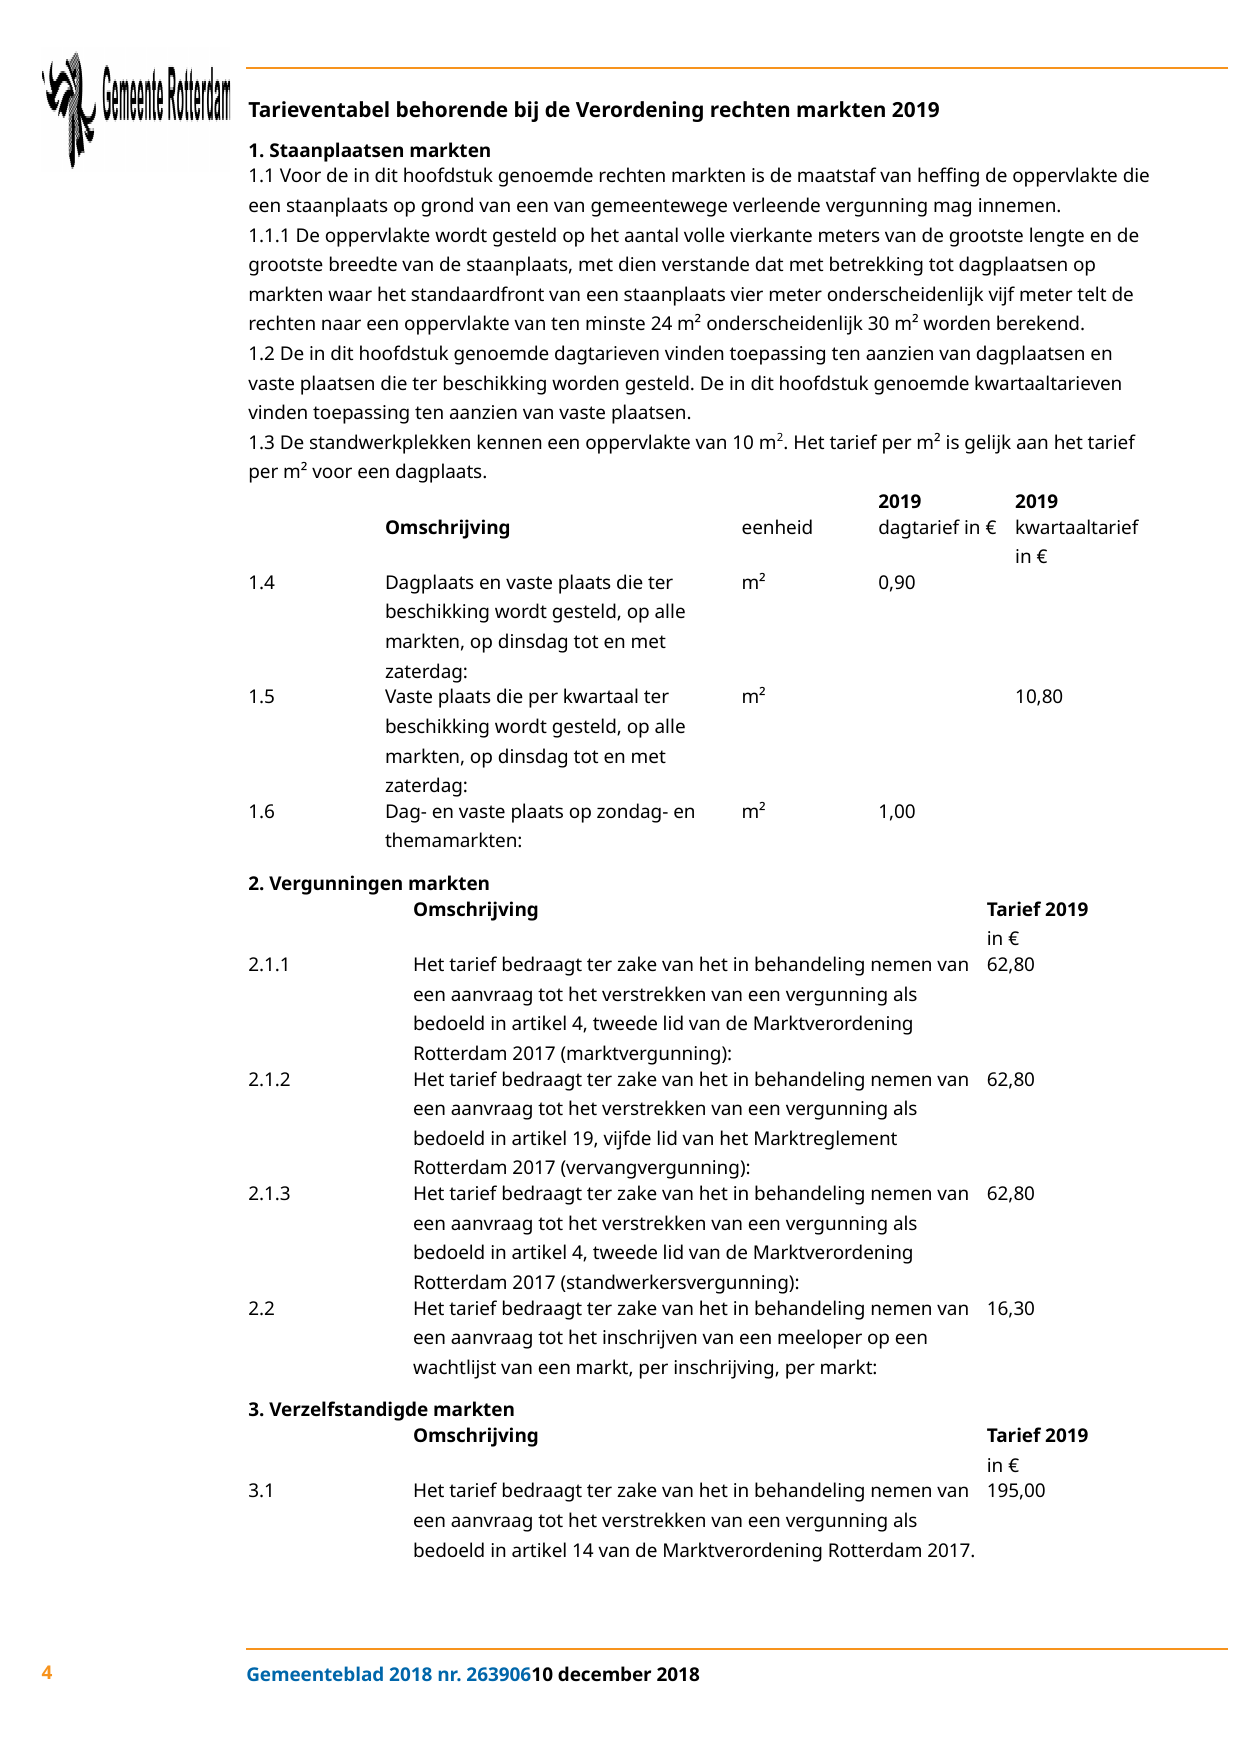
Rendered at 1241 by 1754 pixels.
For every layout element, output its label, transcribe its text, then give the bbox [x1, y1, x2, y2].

table_header 2019 [1015, 488, 1152, 514]
table_cell Het tarief bedraagt ter zake van het in behandeling nemen van een aanvraag tot het verstrekken van een vergunning als bedoeld in artikel 4, tweede lid van de Marktverordening Rotterdam 2017 (marktvergunning): [413, 951, 987, 1066]
table_cell Het tarief bedraagt ter zake van het in behandeling nemen van een aanvraag tot het verstrekken van een vergunning als bedoeld in artikel 14 van de Marktverordening Rotterdam 2017. [413, 1478, 987, 1562]
table_header [248, 896, 413, 951]
table_cell 62,80 [987, 951, 1152, 1066]
table_cell 195,00 [987, 1478, 1152, 1562]
picture [41, 47, 231, 172]
table_cell 1.6 [248, 798, 385, 853]
table_cell Het tarief bedraagt ter zake van het in behandeling nemen van een aanvraag tot het verstrekken van een vergunning als bedoeld in artikel 19, vijfde lid van het Marktreglement Rotterdam 2017 (vervangvergunning): [413, 1066, 987, 1180]
table_cell 2.2 [248, 1295, 413, 1380]
table_header 2019 [878, 488, 1015, 514]
table_cell dagtarief in € [878, 514, 1015, 569]
table_cell kwartaaltarief in € [1015, 514, 1152, 569]
table_cell 2.1.2 [248, 1066, 413, 1180]
table_cell [248, 514, 385, 569]
table_header Tarief 2019 in € [987, 1422, 1152, 1478]
table_cell 16,30 [987, 1295, 1152, 1380]
table_cell [1015, 569, 1152, 684]
table_header Tarief 2019 in € [987, 896, 1152, 951]
table_cell eenheid [741, 514, 878, 569]
text 1.2 De in dit hoofdstuk genoemde dagtarieven vinden toepassing ten aanzien van dagplaatsen en vaste plaatsen die ter beschikking worden gesteld. De in dit hoofdstuk genoemde kwartaaltarieven vinden toepassing ten aanzien van vaste plaatsen. [248, 340, 1152, 425]
table_cell Vaste plaats die per kwartaal ter beschikking wordt gesteld, op alle markten, op dinsdag tot en met zaterdag: [385, 684, 741, 798]
table_header [248, 488, 385, 514]
table_cell 62,80 [987, 1066, 1152, 1180]
text 1.1 Voor de in dit hoofdstuk genoemde rechten markten is de maatstaf van heffing de oppervlakte die een staanplaats op grond van een van gemeentewege verleende vergunning mag innemen. [248, 163, 1152, 218]
text 3. Verzelfstandigde markten [248, 1396, 1152, 1422]
table_header [385, 488, 741, 514]
table_cell m² [741, 798, 878, 853]
text 1. Staanplaatsen markten [248, 137, 1152, 163]
text 2. Vergunningen markten [248, 870, 1152, 896]
table_cell 0,90 [878, 569, 1015, 684]
table_cell Het tarief bedraagt ter zake van het in behandeling nemen van een aanvraag tot het verstrekken van een vergunning als bedoeld in artikel 4, tweede lid van de Marktverordening Rotterdam 2017 (standwerkersvergunning): [413, 1180, 987, 1295]
table_cell Dagplaats en vaste plaats die ter beschikking wordt gesteld, op alle markten, op dinsdag tot en met zaterdag: [385, 569, 741, 684]
table_cell 62,80 [987, 1180, 1152, 1295]
text 1.1.1 De oppervlakte wordt gesteld op het aantal volle vierkante meters van de grootste lengte en de grootste breedte van de staanplaats, met dien verstande dat met betrekking tot dagplaatsen op markten waar het standaardfront van een staanplaats vier meter onderscheidenlijk vijf meter telt de rechten naar een oppervlakte van ten minste 24 m² onderscheidenlijk 30 m² worden berekend. [248, 222, 1152, 336]
table_cell 1,00 [878, 798, 1015, 853]
text Tarieventabel behorende bij de Verordening rechten markten 2019 [248, 95, 1152, 123]
text 1.3 De standwerkplekken kennen een oppervlakte van 10 m2. Het tarief per m² is gelijk aan het tarief per m² voor een dagplaats. [248, 429, 1152, 484]
table_cell [878, 684, 1015, 798]
table_cell 3.1 [248, 1478, 413, 1562]
table_cell 10,80 [1015, 684, 1152, 798]
table_header [741, 488, 878, 514]
table_cell 2.1.3 [248, 1180, 413, 1295]
table_header Omschrijving [413, 1422, 987, 1478]
table_cell [1015, 798, 1152, 853]
table_cell m² [741, 684, 878, 798]
table_header [248, 1422, 413, 1478]
table_cell 1.4 [248, 569, 385, 684]
table_cell Het tarief bedraagt ter zake van het in behandeling nemen van een aanvraag tot het inschrijven van een meeloper op een wachtlijst van een markt, per inschrijving, per markt: [413, 1295, 987, 1380]
table_cell m² [741, 569, 878, 684]
table_cell 2.1.1 [248, 951, 413, 1066]
table_cell Dag- en vaste plaats op zondag- en themamarkten: [385, 798, 741, 853]
table_header Omschrijving [413, 896, 987, 951]
table_cell 1.5 [248, 684, 385, 798]
table_cell Omschrijving [385, 514, 741, 569]
